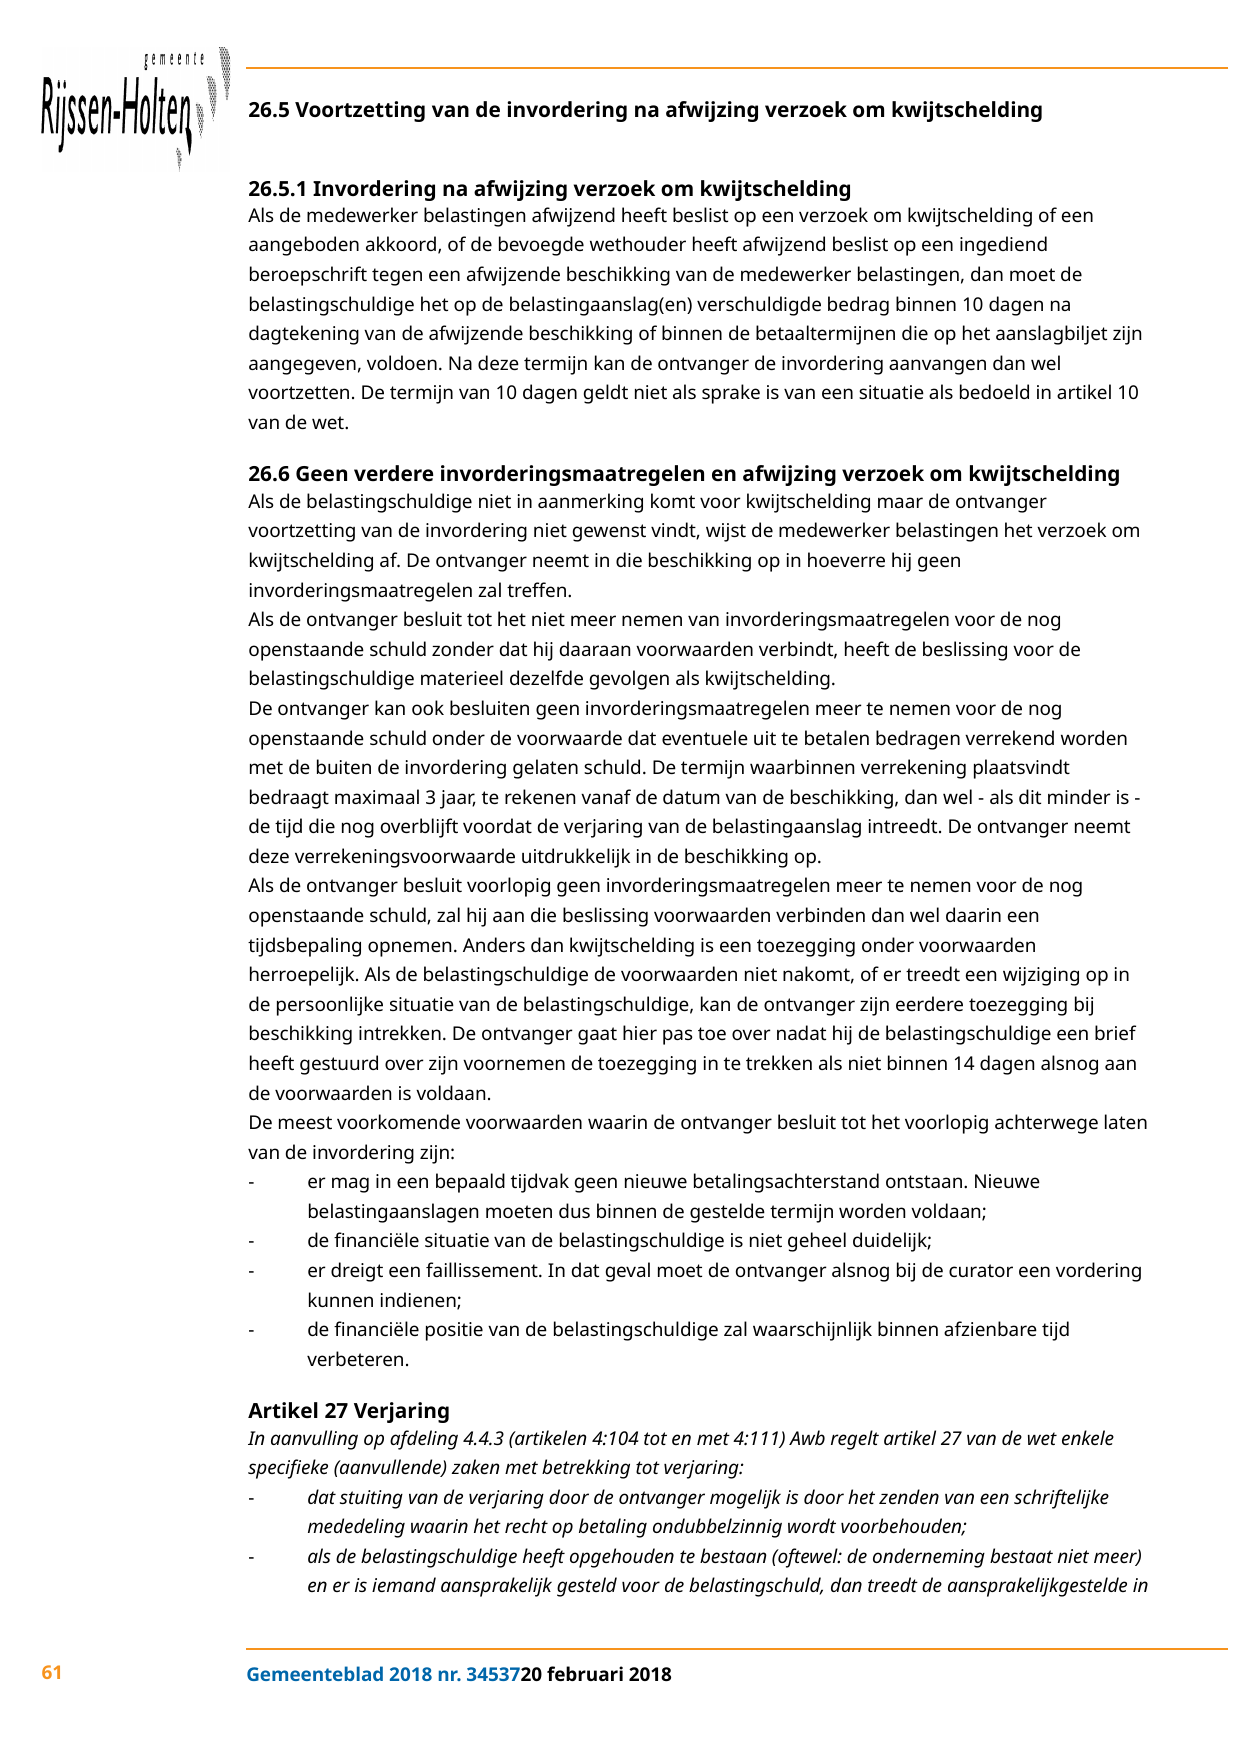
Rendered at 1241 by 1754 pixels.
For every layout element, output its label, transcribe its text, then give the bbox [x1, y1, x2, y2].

text Als de medewerker belastingen afwijzend heeft beslist op een verzoek om kwijtschelding of een aangeboden akkoord, of de bevoegde wethouder heeft afwijzend beslist op een ingediend beroepschrift tegen een afwijzende beschikking van de medewerker belastingen, dan moet de belastingschuldige het op de belastingaanslag(en) verschuldigde bedrag binnen 10 dagen na dagtekening van de afwijzende beschikking of binnen de betaaltermijnen die op het aanslagbiljet zijn aangegeven, voldoen. Na deze termijn kan de ontvanger de invordering aanvangen dan wel voortzetten. De termijn van 10 dagen geldt niet als sprake is van een situatie als bedoeld in artikel 10 van de wet. [248, 202, 1152, 435]
list de financiële situatie van de belastingschuldige is niet geheel duidelijk; [248, 1228, 1152, 1253]
text 26.6 Geen verdere invorderingsmaatregelen en afwijzing verzoek om kwijtschelding [248, 459, 1152, 488]
list er dreigt een faillissement. In dat geval moet de ontvanger alsnog bij de curator een vordering kunnen indienen; [248, 1257, 1152, 1312]
text 26.5.1 Invordering na afwijzing verzoek om kwijtschelding [248, 174, 1152, 202]
list dat stuiting van de verjaring door de ontvanger mogelijk is door het zenden van een schriftelijke mededeling waarin het recht op betaling ondubbelzinnig wordt voorbehouden; [248, 1484, 1152, 1539]
text Als de belastingschuldige niet in aanmerking komt voor kwijtschelding maar de ontvanger voortzetting van de invordering niet gewenst vindt, wijst de medewerker belastingen het verzoek om kwijtschelding af. De ontvanger neemt in die beschikking op in hoeverre hij geen invorderingsmaatregelen zal treffen. [248, 488, 1152, 602]
list de financiële positie van de belastingschuldige zal waarschijnlijk binnen afzienbare tijd verbeteren. [248, 1316, 1152, 1372]
list als de belastingschuldige heeft opgehouden te bestaan (oftewel: de onderneming bestaat niet meer) en er is iemand aansprakelijk gesteld voor de belastingschuld, dan treedt de aansprakelijkgestelde in [248, 1543, 1152, 1598]
text In aanvulling op afdeling 4.4.3 (artikelen 4:104 tot en met 4:111) Awb regelt artikel 27 van de wet enkele specifieke (aanvullende) zaken met betrekking tot verjaring: [248, 1425, 1152, 1480]
text Artikel 27 Verjaring [248, 1396, 1152, 1425]
text De ontvanger kan ook besluiten geen invorderingsmaatregelen meer te nemen voor de nog openstaande schuld onder de voorwaarde dat eventuele uit te betalen bedragen verrekend worden met de buiten de invordering gelaten schuld. De termijn waarbinnen verrekening plaatsvindt bedraagt maximaal 3 jaar, te rekenen vanaf de datum van de beschikking, dan wel - als dit minder is - de tijd die nog overblijft voordat de verjaring van de belastingaanslag intreedt. De ontvanger neemt deze verrekeningsvoorwaarde uitdrukkelijk in de beschikking op. [248, 695, 1152, 869]
list er mag in een bepaald tijdvak geen nieuwe betalingsachterstand ontstaan. Nieuwe belastingaanslagen moeten dus binnen de gestelde termijn worden voldaan; [248, 1168, 1152, 1224]
text Als de ontvanger besluit voorlopig geen invorderingsmaatregelen meer te nemen voor de nog openstaande schuld, zal hij aan die beslissing voorwaarden verbinden dan wel daarin een tijdsbepaling opnemen. Anders dan kwijtschelding is een toezegging onder voorwaarden herroepelijk. Als de belastingschuldige de voorwaarden niet nakomt, of er treedt een wijziging op in de persoonlijke situatie van de belastingschuldige, kan de ontvanger zijn eerdere toezegging bij beschikking intrekken. De ontvanger gaat hier pas toe over nadat hij de belastingschuldige een brief heeft gestuurd over zijn voornemen de toezegging in te trekken als niet binnen 14 dagen alsnog aan de voorwaarden is voldaan. [248, 873, 1152, 1105]
text De meest voorkomende voorwaarden waarin de ontvanger besluit tot het voorlopig achterwege laten van de invordering zijn: [248, 1109, 1152, 1164]
text 26.5 Voortzetting van de invordering na afwijzing verzoek om kwijtschelding [248, 95, 1152, 123]
picture [41, 47, 231, 172]
text Als de ontvanger besluit tot het niet meer nemen van invorderingsmaatregelen voor de nog openstaande schuld zonder dat hij daaraan voorwaarden verbindt, heeft de beslissing voor de belastingschuldige materieel dezelfde gevolgen als kwijtschelding. [248, 606, 1152, 691]
